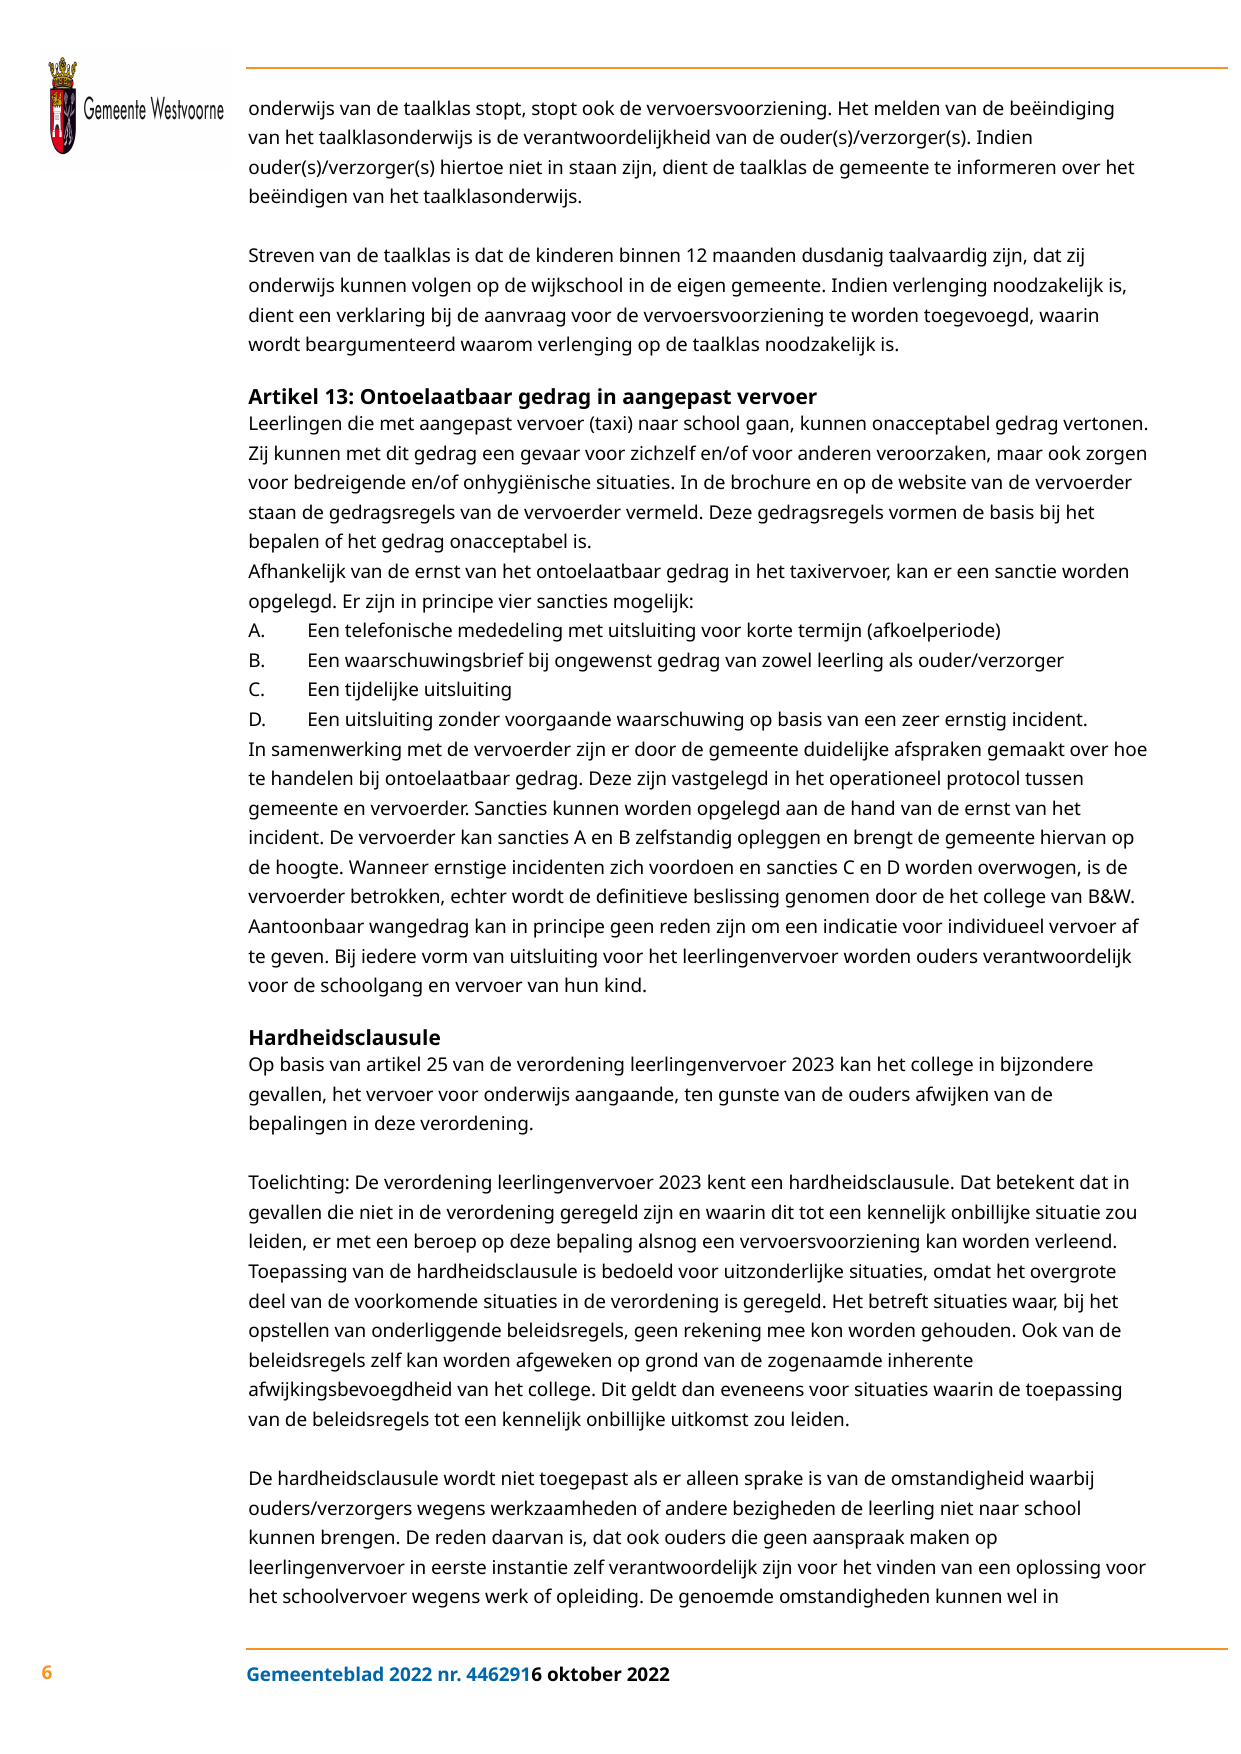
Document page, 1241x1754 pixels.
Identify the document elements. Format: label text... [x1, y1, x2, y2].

text onderwijs van de taalklas stopt, stopt ook de vervoersvoorziening. Het melden van de beëindiging van het taalklasonderwijs is de verantwoordelijkheid van de ouder(s)/verzorger(s). Indien ouder(s)/verzorger(s) hiertoe niet in staan zijn, dient de taalklas de gemeente te informeren over het beëindigen van het taalklasonderwijs. [248, 95, 1152, 209]
text Hardheidsclausule [248, 1023, 1152, 1051]
text Aantoonbaar wangedrag kan in principe geen reden zijn om een indicatie voor individueel vervoer af te geven. Bij iedere vorm van uitsluiting voor het leerlingenvervoer worden ouders verantwoordelijk voor de schoolgang en vervoer van hun kind. [248, 913, 1152, 998]
text De hardheidsclausule wordt niet toegepast als er alleen sprake is van de omstandigheid waarbij ouders/verzorgers wegens werkzaamheden of andere bezigheden de leerling niet naar school kunnen brengen. De reden daarvan is, dat ook ouders die geen aanspraak maken op leerlingenvervoer in eerste instantie zelf verantwoordelijk zijn voor het vinden van een oplossing voor het schoolvervoer wegens werk of opleiding. De genoemde omstandigheden kunnen wel in [248, 1465, 1152, 1609]
list Een tijdelijke uitsluiting [248, 677, 1152, 702]
text In samenwerking met de vervoerder zijn er door de gemeente duidelijke afspraken gemaakt over hoe te handelen bij ontoelaatbaar gedrag. Deze zijn vastgelegd in het operationeel protocol tussen gemeente en vervoerder. Sancties kunnen worden opgelegd aan de hand van de ernst van het incident. De vervoerder kan sancties A en B zelfstandig opleggen en brengt de gemeente hiervan op de hoogte. Wanneer ernstige incidenten zich voordoen en sancties C en D worden overwogen, is de vervoerder betrokken, echter wordt de definitieve beslissing genomen door de het college van B&W. [248, 736, 1152, 909]
text Leerlingen die met aangepast vervoer (taxi) naar school gaan, kunnen onacceptabel gedrag vertonen. Zij kunnen met dit gedrag een gevaar voor zichzelf en/of voor anderen veroorzaken, maar ook zorgen voor bedreigende en/of onhygiënische situaties. In de brochure en op de website van de vervoerder staan de gedragsregels van de vervoerder vermeld. Deze gedragsregels vormen de basis bij het bepalen of het gedrag onacceptabel is. [248, 410, 1152, 554]
list Een uitsluiting zonder voorgaande waarschuwing op basis van een zeer ernstig incident. [248, 706, 1152, 732]
text Streven van de taalklas is dat de kinderen binnen 12 maanden dusdanig taalvaardig zijn, dat zij onderwijs kunnen volgen op de wijkschool in de eigen gemeente. Indien verlenging noodzakelijk is, dient een verklaring bij de aanvraag voor de vervoersvoorziening te worden toegevoegd, waarin wordt beargumenteerd waarom verlenging op de taalklas noodzakelijk is. [248, 243, 1152, 357]
text Afhankelijk van de ernst van het ontoelaatbaar gedrag in het taxivervoer, kan er een sanctie worden opgelegd. Er zijn in principe vier sancties mogelijk: [248, 558, 1152, 613]
text Artikel 13: Ontoelaatbaar gedrag in aangepast vervoer [248, 382, 1152, 410]
text Op basis van artikel 25 van de verordening leerlingenvervoer 2023 kan het college in bijzondere gevallen, het vervoer voor onderwijs aangaande, ten gunste van de ouders afwijken van de bepalingen in deze verordening. [248, 1051, 1152, 1136]
list Een waarschuwingsbrief bij ongewenst gedrag van zowel leerling als ouder/verzorger [248, 647, 1152, 673]
list Een telefonische mededeling met uitsluiting voor korte termijn (afkoelperiode) [248, 617, 1152, 643]
picture [41, 47, 231, 172]
text Toelichting: De verordening leerlingenvervoer 2023 kent een hardheidsclausule. Dat betekent dat in gevallen die niet in de verordening geregeld zijn en waarin dit tot een kennelijk onbillijke situatie zou leiden, er met een beroep op deze bepaling alsnog een vervoersvoorziening kan worden verleend. Toepassing van de hardheidsclausule is bedoeld voor uitzonderlijke situaties, omdat het overgrote deel van de voorkomende situaties in de verordening is geregeld. Het betreft situaties waar, bij het opstellen van onderliggende beleidsregels, geen rekening mee kon worden gehouden. Ook van de beleidsregels zelf kan worden afgeweken op grond van de zogenaamde inherente afwijkingsbevoegdheid van het college. Dit geldt dan eveneens voor situaties waarin de toepassing van de beleidsregels tot een kennelijk onbillijke uitkomst zou leiden. [248, 1169, 1152, 1432]
